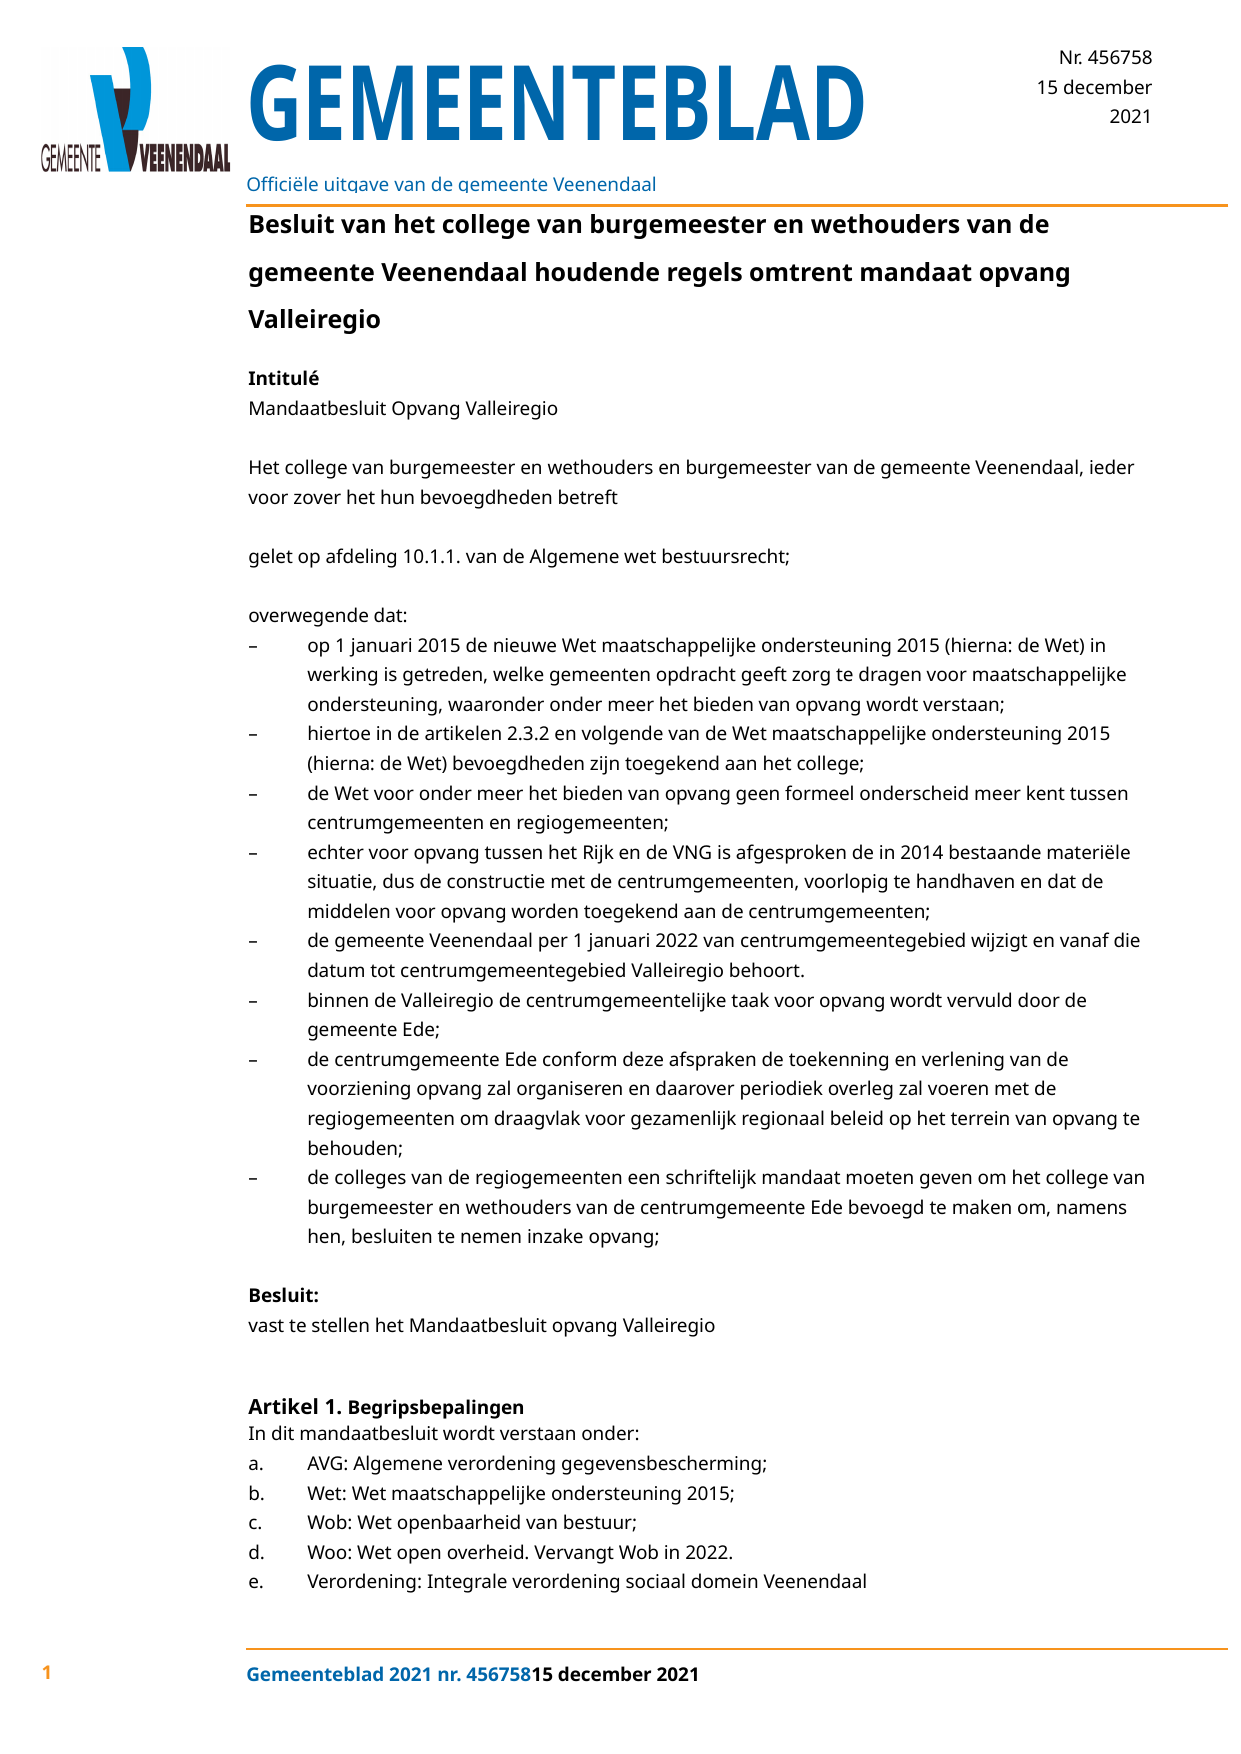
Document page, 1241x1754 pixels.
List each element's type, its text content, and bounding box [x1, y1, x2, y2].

text Besluit: [248, 1283, 1152, 1308]
list Verordening: Integrale verordening sociaal domein Veenendaal [248, 1568, 1152, 1594]
list echter voor opvang tussen het Rijk en de VNG is afgesproken de in 2014 bestaande materiële situatie, dus de constructie met de centrumgemeenten, voorlopig te handhaven en dat de middelen voor opvang worden toegekend aan de centrumgemeenten; [248, 839, 1152, 924]
list Woo: Wet open overheid. Vervangt Wob in 2022. [248, 1539, 1152, 1565]
text gelet op afdeling 10.1.1. van de Algemene wet bestuursrecht; [248, 543, 1152, 569]
list de colleges van de regiogemeenten een schriftelijk mandaat moeten geven om het college van burgemeester en wethouders van de centrumgemeente Ede bevoegd te maken om, namens hen, besluiten te nemen inzake opvang; [248, 1164, 1152, 1249]
list Wet: Wet maatschappelijke ondersteuning 2015; [248, 1480, 1152, 1506]
text Intitulé [248, 366, 1152, 391]
list AVG: Algemene verordening gegevensbescherming; [248, 1450, 1152, 1476]
list hiertoe in de artikelen 2.3.2 en volgende van de Wet maatschappelijke ondersteuning 2015 (hierna: de Wet) bevoegdheden zijn toegekend aan het college; [248, 721, 1152, 776]
text Mandaatbesluit Opvang Valleiregio [248, 395, 1152, 421]
picture [123, 47, 231, 172]
list de Wet voor onder meer het bieden van opvang geen formeel onderscheid meer kent tussen centrumgemeenten en regiogemeenten; [248, 780, 1152, 835]
text In dit mandaatbesluit wordt verstaan onder: [248, 1421, 1152, 1446]
text Artikel 1. Begripsbepalingen [248, 1392, 1152, 1421]
list de gemeente Veenendaal per 1 januari 2022 van centrumgemeentegebied wijzigt en vanaf die datum tot centrumgemeentegebied Valleiregio behoort. [248, 928, 1152, 983]
text Besluit van het college van burgemeester en wethouders van de gemeente Veenendaal houdende regels omtrent mandaat opvang Valleiregio [248, 207, 1152, 336]
text Het college van burgemeester en wethouders en burgemeester van de gemeente Veenendaal, ieder voor zover het hun bevoegdheden betreft [248, 454, 1152, 509]
list de centrumgemeente Ede conform deze afspraken de toekenning en verlening van de voorziening opvang zal organiseren en daarover periodiek overleg zal voeren met de regiogemeenten om draagvlak voor gezamenlijk regionaal beleid op het terrein van opvang te behouden; [248, 1046, 1152, 1160]
picture [41, 47, 130, 172]
text overwegende dat: [248, 602, 1152, 628]
list binnen de Valleiregio de centrumgemeentelijke taak voor opvang wordt vervuld door de gemeente Ede; [248, 987, 1152, 1042]
list Wob: Wet openbaarheid van bestuur; [248, 1509, 1152, 1535]
list op 1 januari 2015 de nieuwe Wet maatschappelijke ondersteuning 2015 (hierna: de Wet) in werking is getreden, welke gemeenten opdracht geeft zorg te dragen voor maatschappelijke ondersteuning, waaronder onder meer het bieden van opvang wordt verstaan; [248, 632, 1152, 717]
text vast te stellen het Mandaatbesluit opvang Valleiregio [248, 1312, 1152, 1338]
